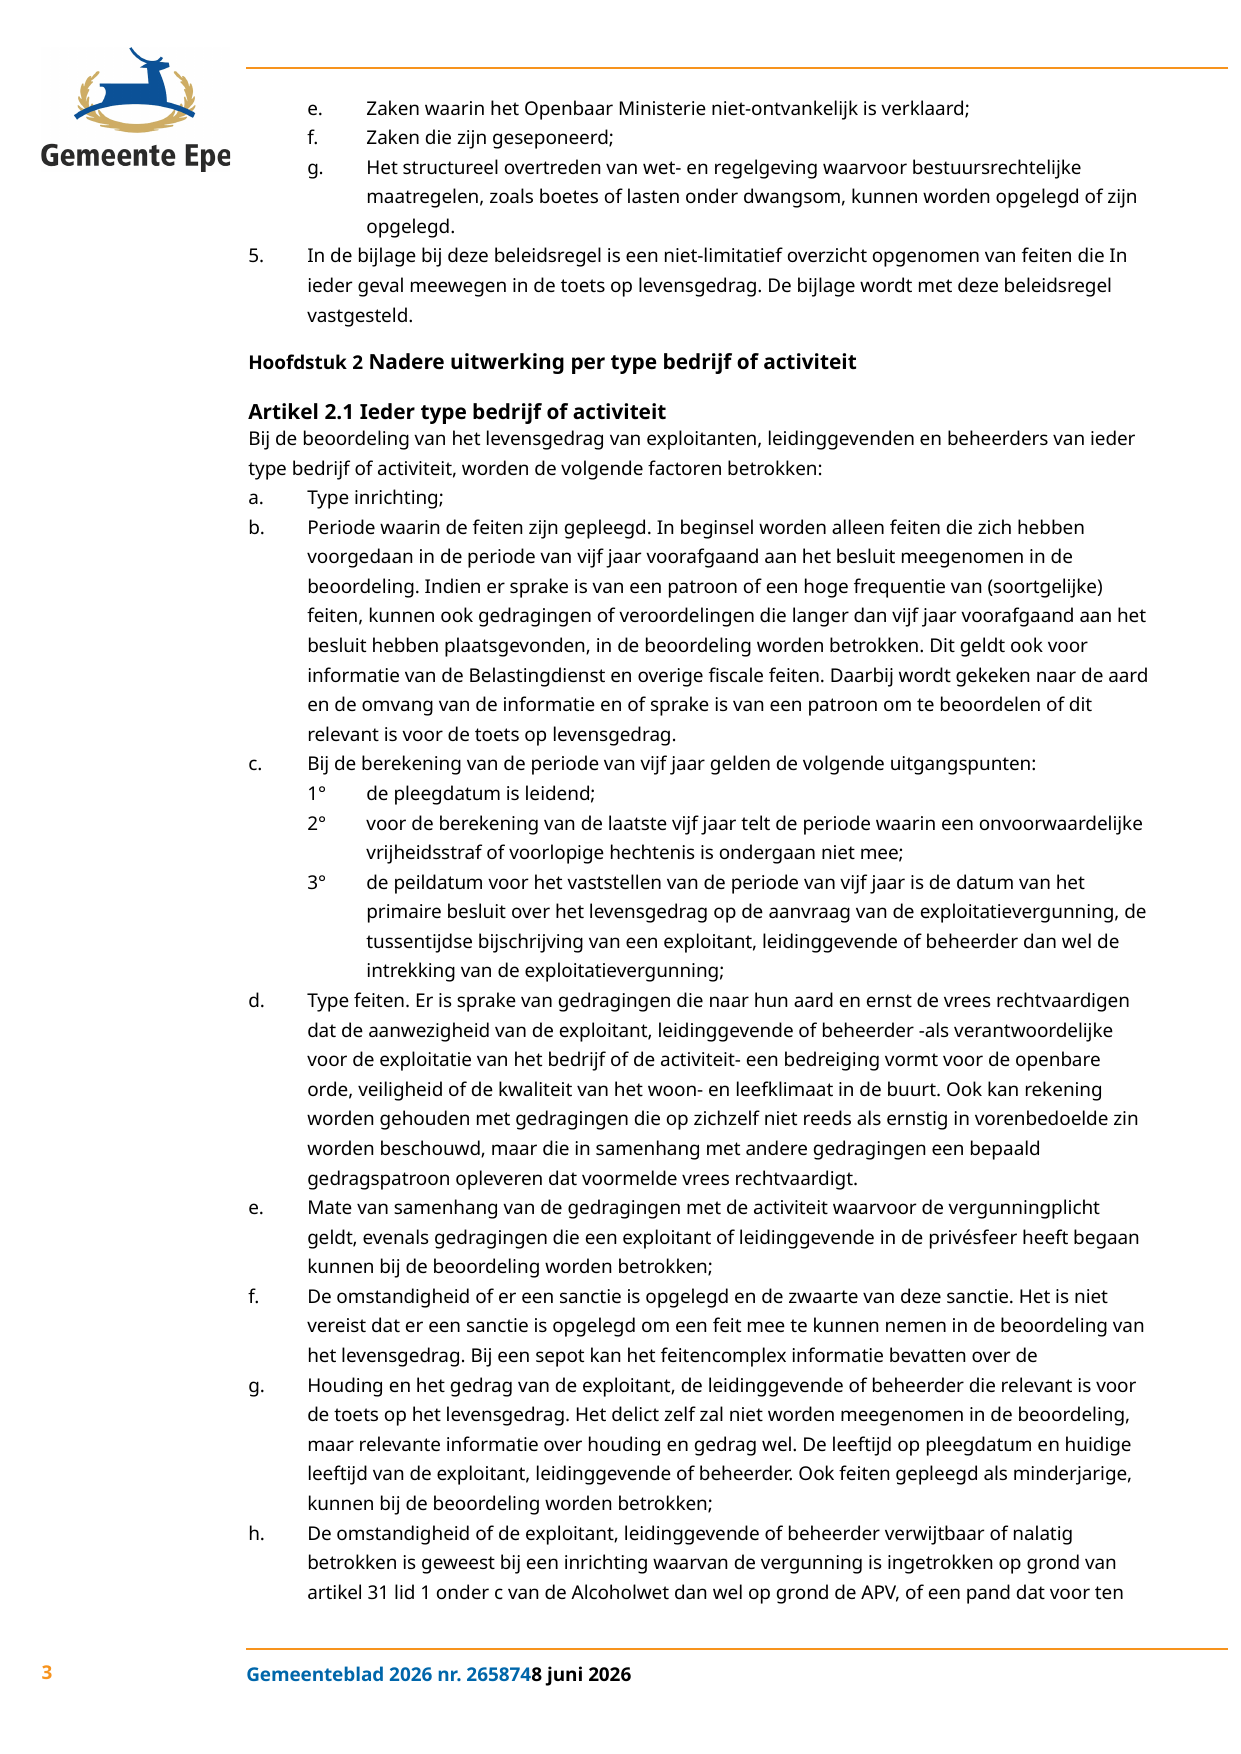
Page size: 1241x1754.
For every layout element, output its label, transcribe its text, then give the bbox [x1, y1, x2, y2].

list In de bijlage bij deze beleidsregel is een niet-limitatief overzicht opgenomen van feiten die In ieder geval meewegen in de toets op levensgedrag. De bijlage wordt met deze beleidsregel vastgesteld. [248, 243, 1152, 328]
list de peildatum voor het vaststellen van de periode van vijf jaar is de datum van het primaire besluit over het levensgedrag op de aanvraag van de exploitatievergunning, de tussentijdse bijschrijving van een exploitant, leidinggevende of beheerder dan wel de intrekking van de exploitatievergunning; [307, 869, 1152, 983]
list de pleegdatum is leidend; [307, 780, 1152, 806]
list Periode waarin de feiten zijn gepleegd. In beginsel worden alleen feiten die zich hebben voorgedaan in de periode van vijf jaar voorafgaand aan het besluit meegenomen in de beoordeling. Indien er sprake is van een patroon of een hoge frequentie van (soortgelijke) feiten, kunnen ook gedragingen of veroordelingen die langer dan vijf jaar voorafgaand aan het besluit hebben plaatsgevonden, in de beoordeling worden betrokken. Dit geldt ook voor informatie van de Belastingdienst en overige fiscale feiten. Daarbij wordt gekeken naar de aard en de omvang van de informatie en of sprake is van een patroon om te beoordelen of dit relevant is voor de toets op levensgedrag. [248, 514, 1152, 747]
list Houding en het gedrag van de exploitant, de leidinggevende of beheerder die relevant is voor de toets op het levensgedrag. Het delict zelf zal niet worden meegenomen in de beoordeling, maar relevante informatie over houding en gedrag wel. De leeftijd op pleegdatum en huidige leeftijd van de exploitant, leidinggevende of beheerder. Ook feiten gepleegd als minderjarige, kunnen bij de beoordeling worden betrokken; [248, 1372, 1152, 1516]
list Het structureel overtreden van wet- en regelgeving waarvoor bestuursrechtelijke maatregelen, zoals boetes of lasten onder dwangsom, kunnen worden opgelegd of zijn opgelegd. [307, 154, 1152, 239]
list Zaken die zijn geseponeerd; [307, 124, 1152, 150]
text Hoofdstuk 2 Nadere uitwerking per type bedrijf of activiteit [248, 347, 1152, 376]
list Bij de berekening van de periode van vijf jaar gelden de volgende uitgangspunten: [248, 751, 1152, 776]
picture [41, 47, 231, 172]
list De omstandigheid of de exploitant, leidinggevende of beheerder verwijtbaar of nalatig betrokken is geweest bij een inrichting waarvan de vergunning is ingetrokken op grond van artikel 31 lid 1 onder c van de Alcoholwet dan wel op grond de APV, of een pand dat voor ten [248, 1520, 1152, 1605]
list De omstandigheid of er een sanctie is opgelegd en de zwaarte van deze sanctie. Het is niet vereist dat er een sanctie is opgelegd om een feit mee te kunnen nemen in de beoordeling van het levensgedrag. Bij een sepot kan het feitencomplex informatie bevatten over de [248, 1283, 1152, 1368]
list Mate van samenhang van de gedragingen met de activiteit waarvoor de vergunningplicht geldt, evenals gedragingen die een exploitant of leidinggevende in de privésfeer heeft begaan kunnen bij de beoordeling worden betrokken; [248, 1194, 1152, 1279]
list voor de berekening van de laatste vijf jaar telt de periode waarin een onvoorwaardelijke vrijheidsstraf of voorlopige hechtenis is ondergaan niet mee; [307, 810, 1152, 865]
list Type feiten. Er is sprake van gedragingen die naar hun aard en ernst de vrees rechtvaardigen dat de aanwezigheid van de exploitant, leidinggevende of beheerder -als verantwoordelijke voor de exploitatie van het bedrijf of de activiteit- een bedreiging vormt voor de openbare orde, veiligheid of de kwaliteit van het woon- en leefklimaat in de buurt. Ook kan rekening worden gehouden met gedragingen die op zichzelf niet reeds als ernstig in vorenbedoelde zin worden beschouwd, maar die in samenhang met andere gedragingen een bepaald gedragspatroon opleveren dat voormelde vrees rechtvaardigt. [248, 987, 1152, 1191]
list Zaken waarin het Openbaar Ministerie niet-ontvankelijk is verklaard; [307, 95, 1152, 121]
list Type inrichting; [248, 484, 1152, 510]
text Artikel 2.1 Ieder type bedrijf of activiteit [248, 397, 1152, 425]
text Bij de beoordeling van het levensgedrag van exploitanten, leidinggevenden en beheerders van ieder type bedrijf of activiteit, worden de volgende factoren betrokken: [248, 425, 1152, 481]
